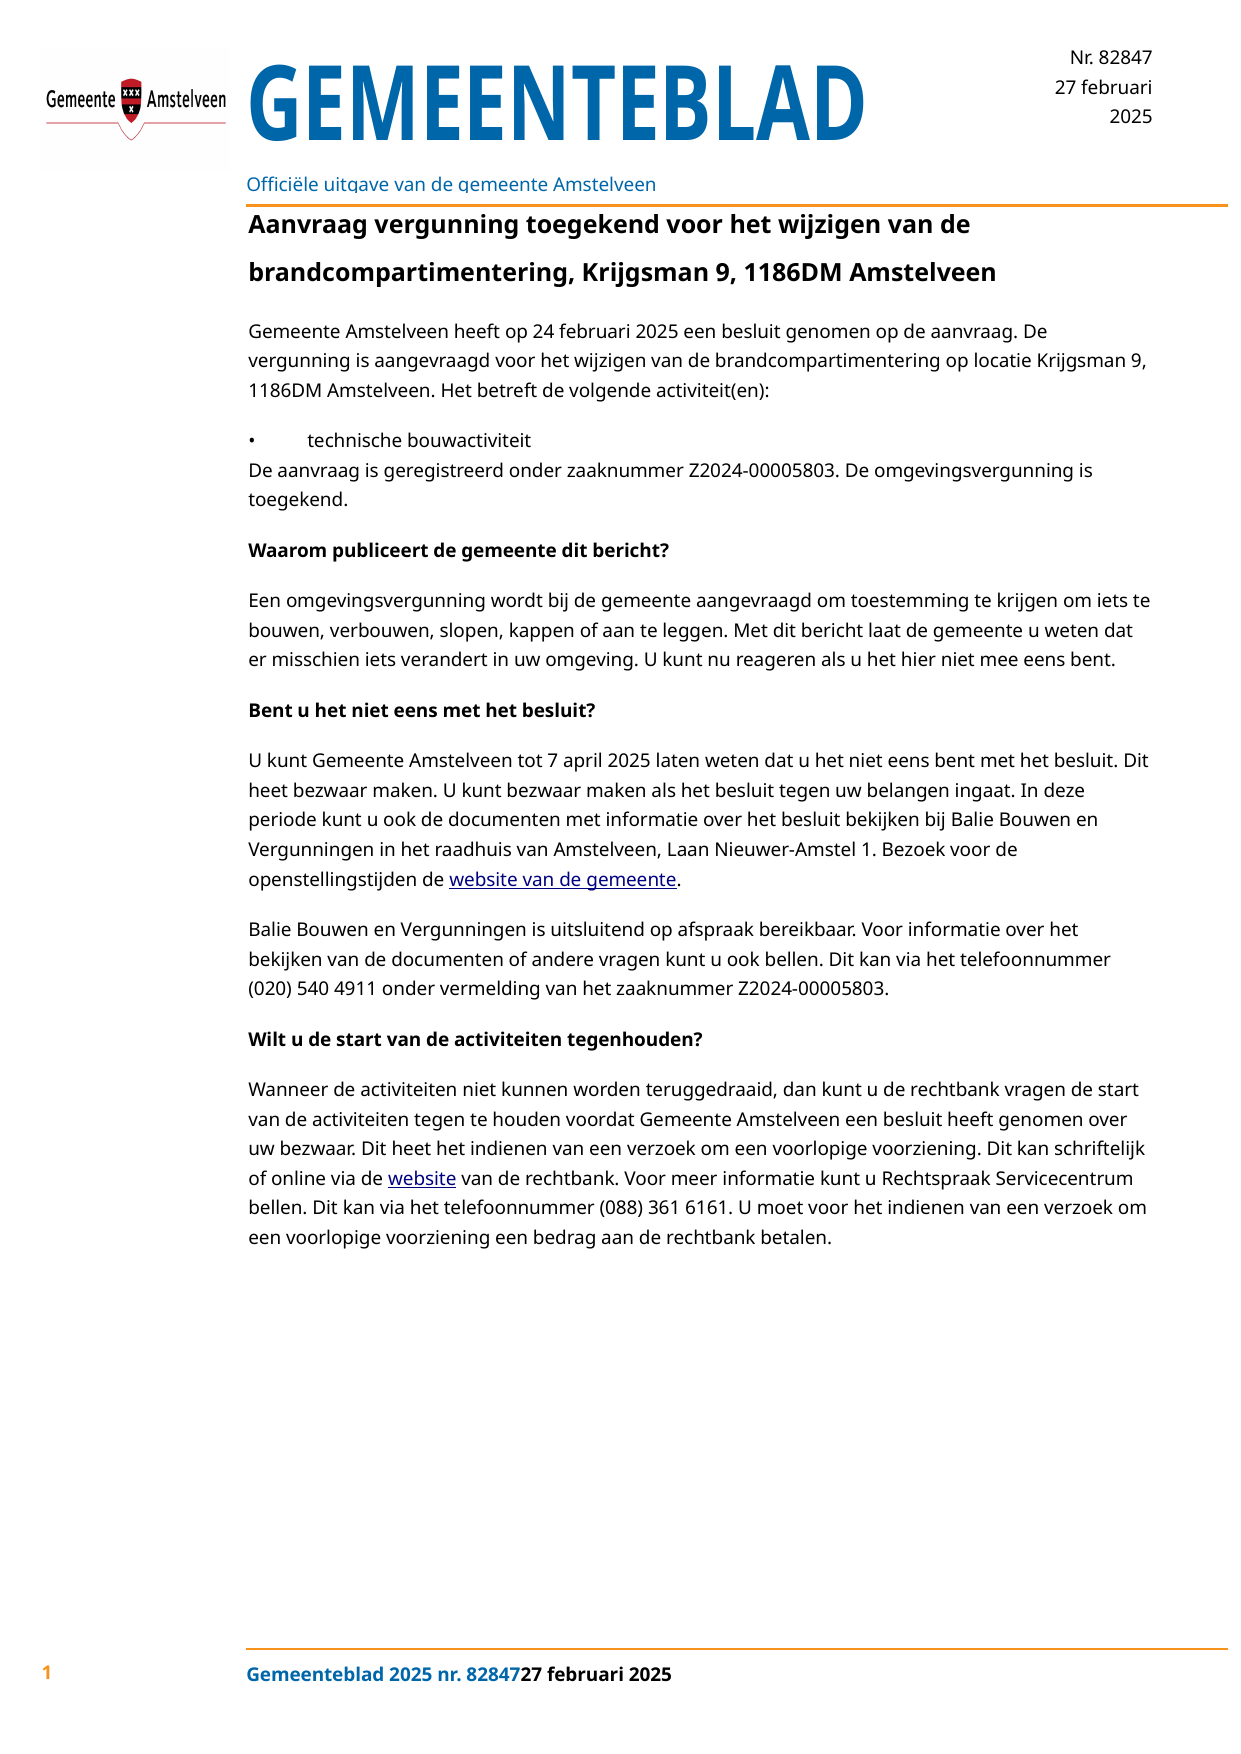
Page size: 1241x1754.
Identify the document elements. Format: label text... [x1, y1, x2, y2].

text Waarom publiceert de gemeente dit bericht? [248, 537, 1152, 563]
list technische bouwactiviteit [248, 427, 1152, 453]
text Wilt u de start van de activiteiten tegenhouden? [248, 1026, 1152, 1052]
text Balie Bouwen en Vergunningen is uitsluitend op afspraak bereikbaar. Voor informatie over het bekijken van de documenten of andere vragen kunt u ook bellen. Dit kan via het telefoonnummer (020) 540 4911 onder vermelding van het zaaknummer Z2024-00005803. [248, 916, 1152, 1001]
text Wanneer de activiteiten niet kunnen worden teruggedraaid, dan kunt u de rechtbank vragen de start van de activiteiten tegen te houden voordat Gemeente Amstelveen een besluit heeft genomen over uw bezwaar. Dit heet het indienen van een verzoek om een voorlopige voorziening. Dit kan schriftelijk of online via de website van de rechtbank. Voor meer informatie kunt u Rechtspraak Servicecentrum bellen. Dit kan via het telefoonnummer (088) 361 6161. U moet voor het indienen van een verzoek om een voorlopige voorziening een bedrag aan de rechtbank betalen. [248, 1076, 1152, 1250]
text Een omgevingsvergunning wordt bij de gemeente aangevraagd om toestemming te krijgen om iets te bouwen, verbouwen, slopen, kappen of aan te leggen. Met dit bericht laat de gemeente u weten dat er misschien iets verandert in uw omgeving. U kunt nu reageren als u het hier niet mee eens bent. [248, 587, 1152, 672]
text U kunt Gemeente Amstelveen tot 7 april 2025 laten weten dat u het niet eens bent met het besluit. Dit heet bezwaar maken. U kunt bezwaar maken als het besluit tegen uw belangen ingaat. In deze periode kunt u ook de documenten met informatie over het besluit bekijken bij Balie Bouwen en Vergunningen in het raadhuis van Amstelveen, Laan Nieuwer-Amstel 1. Bezoek voor de openstellingstijden de website van de gemeente. [248, 747, 1152, 892]
picture [41, 47, 231, 172]
text Gemeente Amstelveen heeft op 24 februari 2025 een besluit genomen op de aanvraag. De vergunning is aangevraagd voor het wijzigen van de brandcompartimentering op locatie Krijgsman 9, 1186DM Amstelveen. Het betreft de volgende activiteit(en): [248, 318, 1152, 403]
text Aanvraag vergunning toegekend voor het wijzigen van de brandcompartimentering, Krijgsman 9, 1186DM Amstelveen [248, 207, 1152, 288]
text Bent u het niet eens met het besluit? [248, 697, 1152, 723]
text De aanvraag is geregistreerd onder zaaknummer Z2024-00005803. De omgevingsvergunning is toegekend. [248, 457, 1152, 512]
